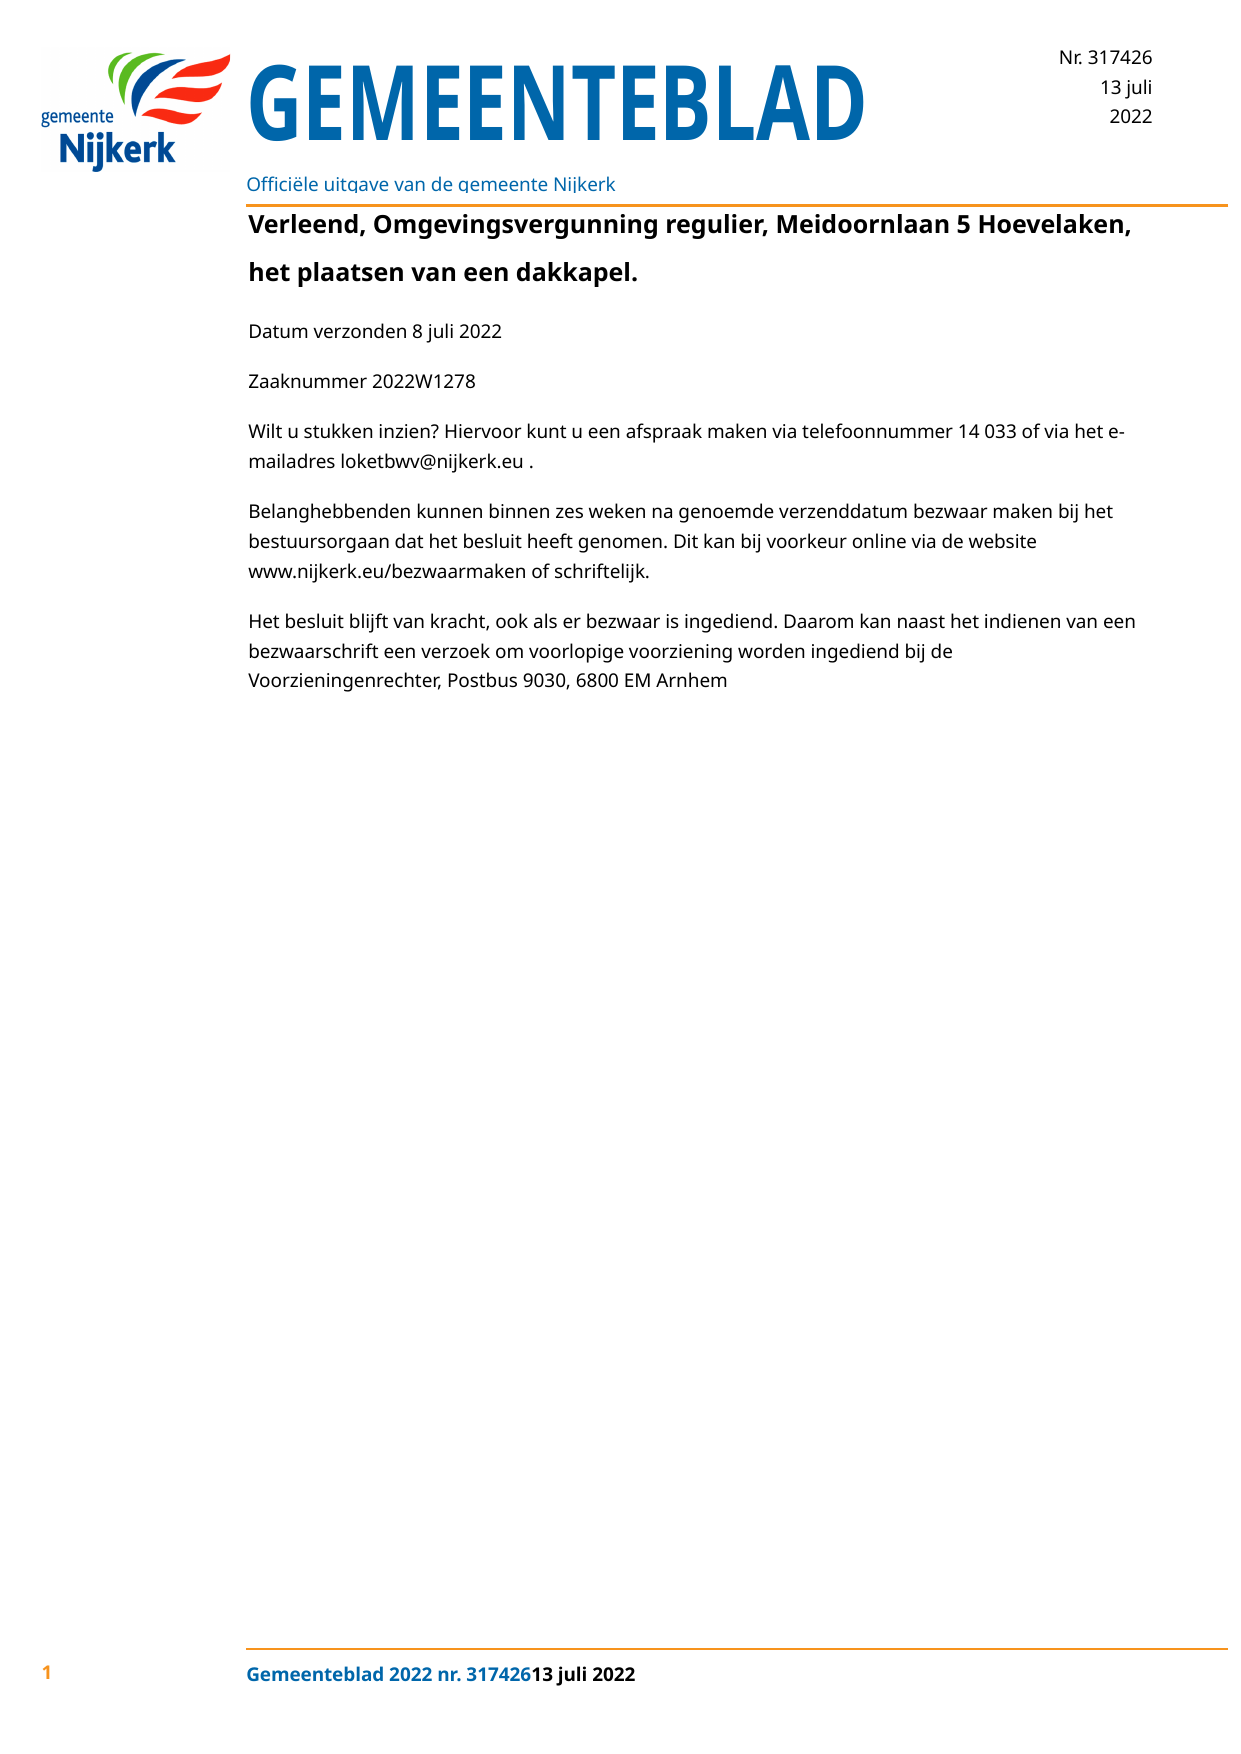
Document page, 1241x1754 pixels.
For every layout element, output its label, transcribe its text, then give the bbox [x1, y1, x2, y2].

text Het besluit blijft van kracht, ook als er bezwaar is ingediend. Daarom kan naast het indienen van een bezwaarschrift een verzoek om voorlopige voorziening worden ingediend bij de Voorzieningenrechter, Postbus 9030, 6800 EM Arnhem [248, 608, 1152, 693]
picture [41, 47, 231, 172]
text Belanghebbenden kunnen binnen zes weken na genoemde verzenddatum bezwaar maken bij het bestuursorgaan dat het besluit heeft genomen. Dit kan bij voorkeur online via de website www.nijkerk.eu/bezwaarmaken of schriftelijk. [248, 499, 1152, 584]
text Wilt u stukken inzien? Hiervoor kunt u een afspraak maken via telefoonnummer 14 033 of via het e-mailadres loketbwv@nijkerk.eu . [248, 419, 1152, 474]
text Verleend, Omgevingsvergunning regulier, Meidoornlaan 5 Hoevelaken, het plaatsen van een dakkapel. [248, 207, 1152, 288]
text Zaaknummer 2022W1278 [248, 368, 1152, 394]
text Datum verzonden 8 juli 2022 [248, 318, 1152, 344]
